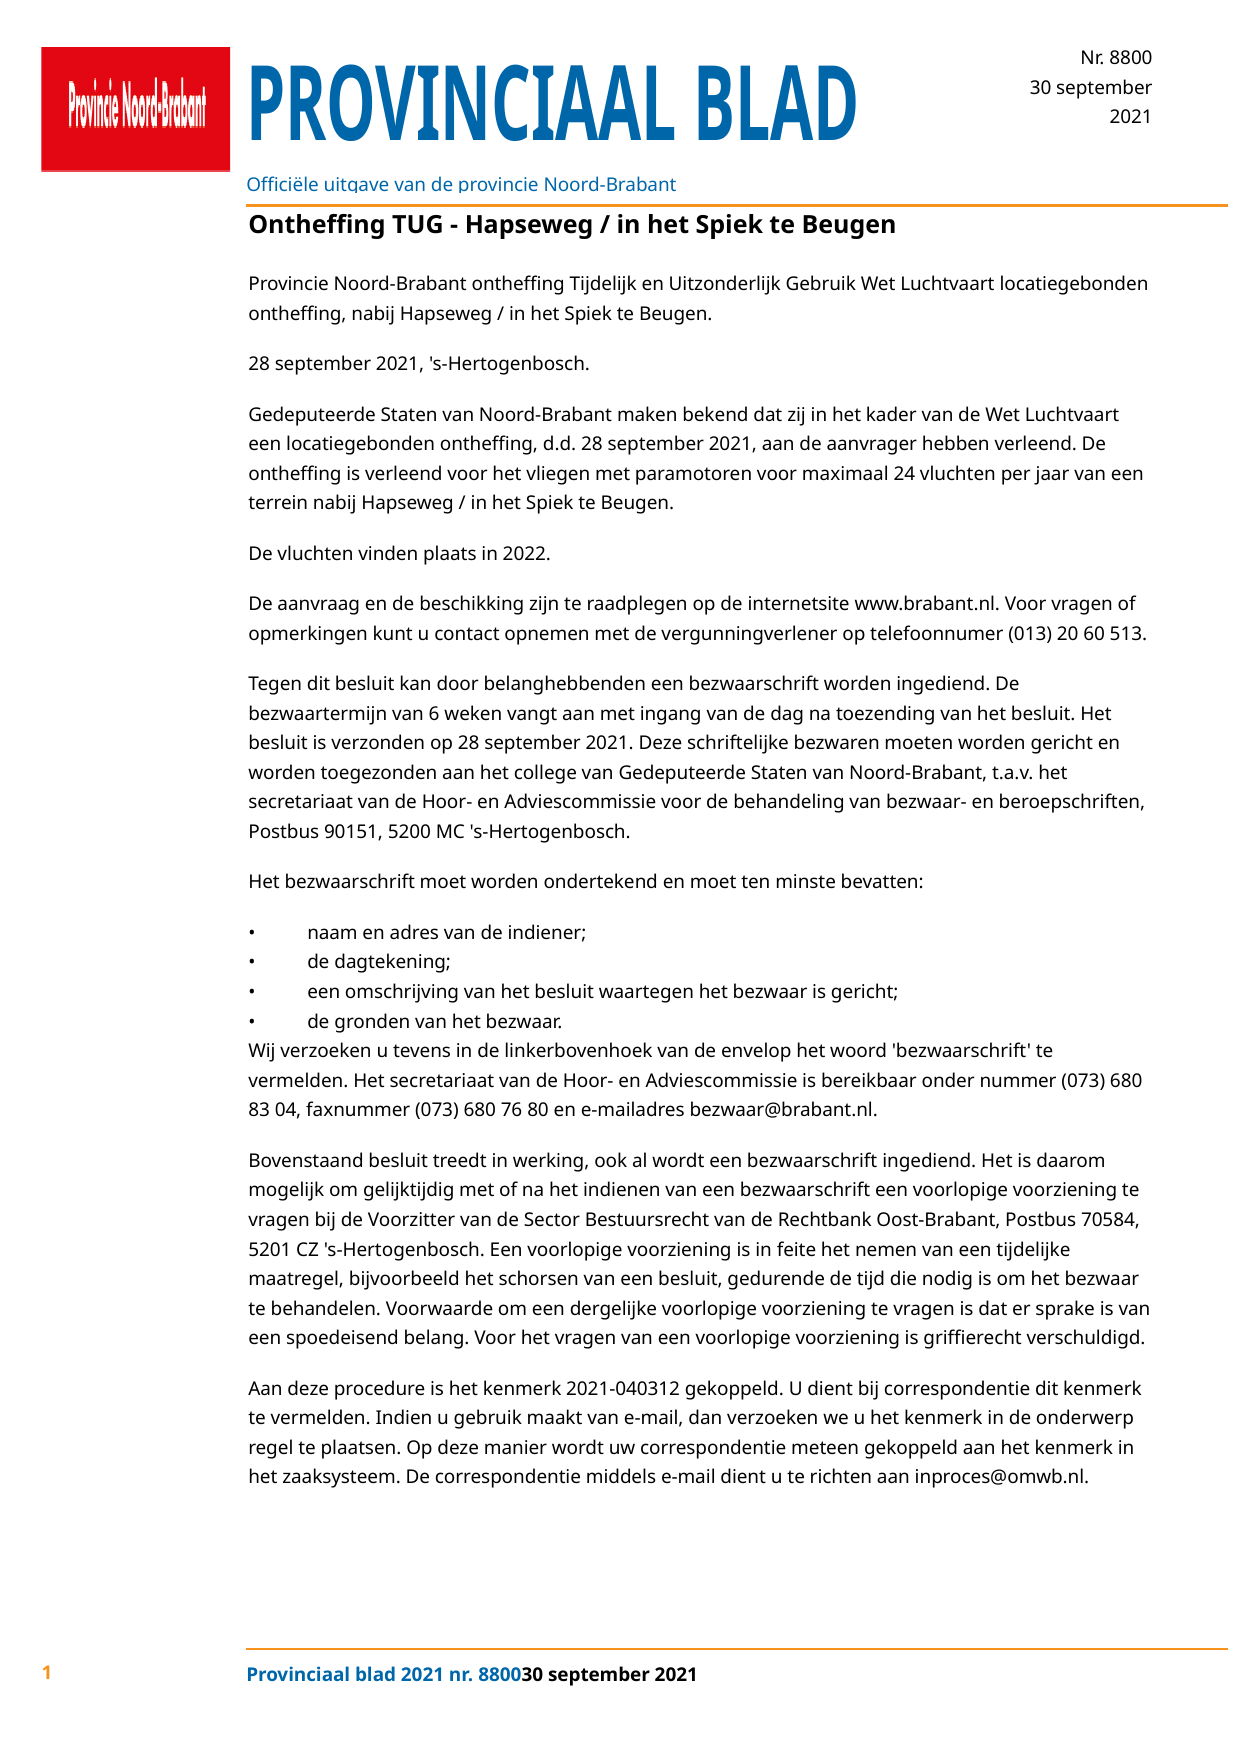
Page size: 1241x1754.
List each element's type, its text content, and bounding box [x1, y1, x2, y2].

text Aan deze procedure is het kenmerk 2021-040312 gekoppeld. U dient bij correspondentie dit kenmerk te vermelden. Indien u gebruik maakt van e-mail, dan verzoeken we u het kenmerk in de onderwerp regel te plaatsen. Op deze manier wordt uw correspondentie meteen gekoppeld aan het kenmerk in het zaaksysteem. De correspondentie middels e-mail dient u te richten aan inproces@omwb.nl. [248, 1375, 1152, 1489]
list een omschrijving van het besluit waartegen het bezwaar is gericht; [248, 978, 1152, 1004]
text De vluchten vinden plaats in 2022. [248, 540, 1152, 566]
text Provincie Noord-Brabant ontheffing Tijdelijk en Uitzonderlijk Gebruik Wet Luchtvaart locatiegebonden ontheffing, nabij Hapseweg / in het Spiek te Beugen. [248, 270, 1152, 326]
list de gronden van het bezwaar. [248, 1008, 1152, 1033]
text Ontheffing TUG - Hapseweg / in het Spiek te Beugen [248, 207, 1152, 241]
text Gedeputeerde Staten van Noord-Brabant maken bekend dat zij in het kader van de Wet Luchtvaart een locatiegebonden ontheffing, d.d. 28 september 2021, aan de aanvrager hebben verleend. De ontheffing is verleend voor het vliegen met paramotoren voor maximaal 24 vluchten per jaar van een terrein nabij Hapseweg / in het Spiek te Beugen. [248, 401, 1152, 515]
list naam en adres van de indiener; [248, 919, 1152, 945]
text 28 september 2021, 's-Hertogenbosch. [248, 350, 1152, 376]
list de dagtekening; [248, 949, 1152, 974]
text Bovenstaand besluit treedt in werking, ook al wordt een bezwaarschrift ingediend. Het is daarom mogelijk om gelijktijdig met of na het indienen van een bezwaarschrift een voorlopige voorziening te vragen bij de Voorzitter van de Sector Bestuursrecht van de Rechtbank Oost-Brabant, Postbus 70584, 5201 CZ 's-Hertogenbosch. Een voorlopige voorziening is in feite het nemen van een tijdelijke maatregel, bijvoorbeeld het schorsen van een besluit, gedurende de tijd die nodig is om het bezwaar te behandelen. Voorwaarde om een dergelijke voorlopige voorziening te vragen is dat er sprake is van een spoedeisend belang. Voor het vragen van een voorlopige voorziening is griffierecht verschuldigd. [248, 1147, 1152, 1350]
text Wij verzoeken u tevens in de linkerbovenhoek van de envelop het woord 'bezwaarschrift' te vermelden. Het secretariaat van de Hoor- en Adviescommissie is bereikbaar onder nummer (073) 680 83 04, faxnummer (073) 680 76 80 en e-mailadres bezwaar@brabant.nl. [248, 1037, 1152, 1122]
text Het bezwaarschrift moet worden ondertekend en moet ten minste bevatten: [248, 869, 1152, 894]
text De aanvraag en de beschikking zijn te raadplegen op de internetsite www.brabant.nl. Voor vragen of opmerkingen kunt u contact opnemen met de vergunningverlener op telefoonnumer (013) 20 60 513. [248, 590, 1152, 646]
picture [41, 47, 231, 172]
text Tegen dit besluit kan door belanghebbenden een bezwaarschrift worden ingediend. De bezwaartermijn van 6 weken vangt aan met ingang van de dag na toezending van het besluit. Het besluit is verzonden op 28 september 2021. Deze schriftelijke bezwaren moeten worden gericht en worden toegezonden aan het college van Gedeputeerde Staten van Noord-Brabant, t.a.v. het secretariaat van de Hoor- en Adviescommissie voor de behandeling van bezwaar- en beroepschriften, Postbus 90151, 5200 MC 's-Hertogenbosch. [248, 670, 1152, 844]
